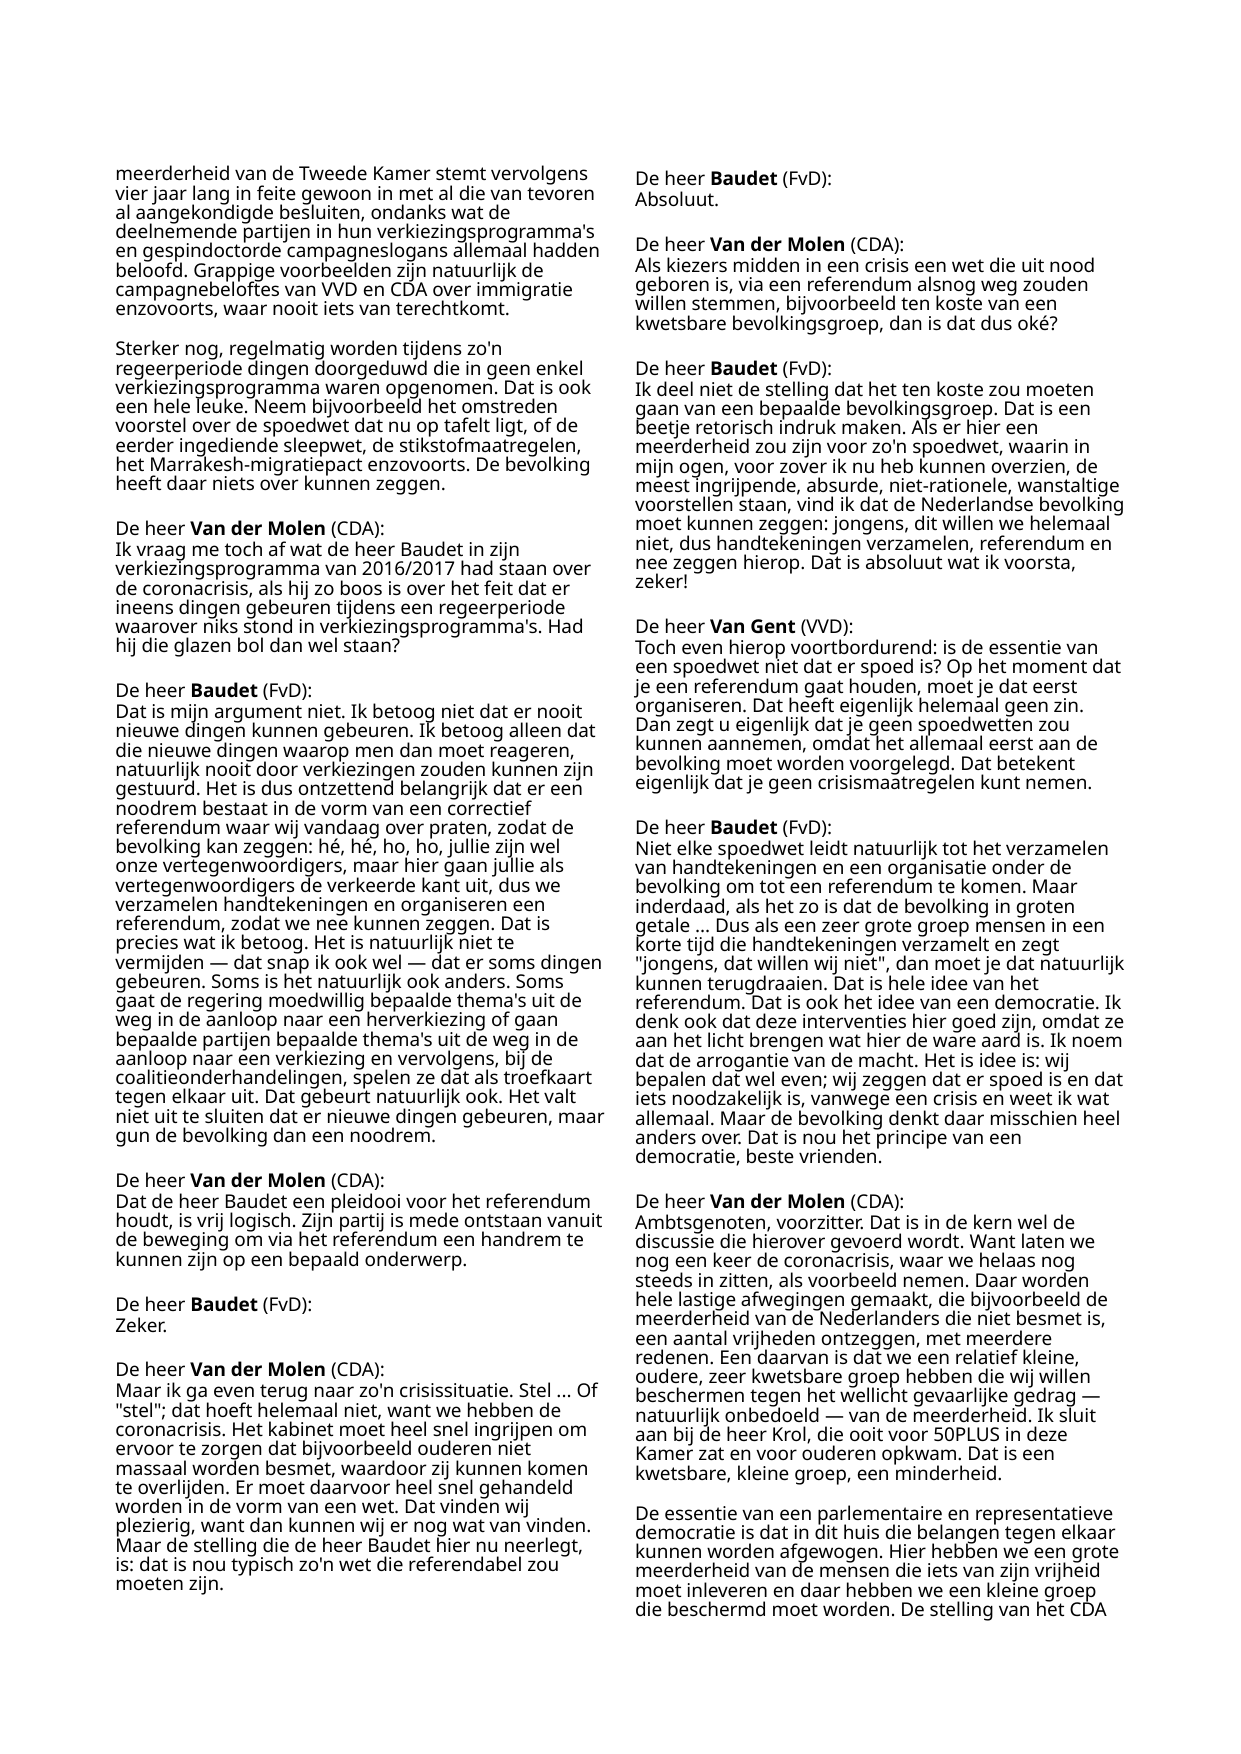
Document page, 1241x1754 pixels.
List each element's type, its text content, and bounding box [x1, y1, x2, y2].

text De heer Van der Molen (CDA): [115, 1167, 605, 1193]
text Ik vraag me toch af wat de heer Baudet in zijn verkiezingsprogramma van 2016/2017 had staan over de coronacrisis, als hij zo boos is over het feit dat er ineens dingen gebeuren tijdens een regeerperiode waarover niks stond in verkiezingsprogramma's. Had hij die glazen bol dan wel staan? [115, 541, 605, 657]
text De heer Baudet (FvD): [635, 814, 1125, 840]
text De heer Baudet (FvD): [635, 355, 1125, 381]
text De heer Baudet (FvD): [115, 677, 605, 703]
text De heer Van der Molen (CDA): [115, 515, 605, 541]
text Absoluut. [635, 191, 1125, 210]
text Maar ik ga even terug naar zo'n crisissituatie. Stel ... Of "stel"; dat hoeft helemaal niet, want we hebben de coronacrisis. Het kabinet moet heel snel ingrijpen om ervoor te zorgen dat bijvoorbeeld ouderen niet massaal worden besmet, waardoor zij kunnen komen te overlijden. Er moet daarvoor heel snel gehandeld worden in de vorm van een wet. Dat vinden wij plezierig, want dan kunnen wij er nog wat van vinden. Maar de stelling die de heer Baudet hier nu neerlegt, is: dat is nou typisch zo'n wet die referendabel zou moeten zijn. [115, 1382, 605, 1594]
text Dat de heer Baudet een pleidooi voor het referendum houdt, is vrij logisch. Zijn partij is mede ontstaan vanuit de beweging om via het referendum een handrem te kunnen zijn op een bepaald onderwerp. [115, 1193, 605, 1270]
text Ik deel niet de stelling dat het ten koste zou moeten gaan van een bepaalde bevolkingsgroep. Dat is een beetje retorisch indruk maken. Als er hier een meerderheid zou zijn voor zo'n spoedwet, waarin in mijn ogen, voor zover ik nu heb kunnen overzien, de meest ingrijpende, absurde, niet-rationele, wanstaltige voorstellen staan, vind ik dat de Nederlandse bevolking moet kunnen zeggen: jongens, dit willen we helemaal niet, dus handtekeningen verzamelen, referendum en nee zeggen hierop. Dat is absoluut wat ik voorsta, zeker! [635, 381, 1125, 592]
text De heer Van Gent (VVD): [635, 613, 1125, 639]
text De heer Baudet (FvD): [115, 1291, 605, 1317]
text De heer Baudet (FvD): [635, 165, 1125, 191]
text meerderheid van de Tweede Kamer stemt vervolgens vier jaar lang in feite gewoon in met al die van tevoren al aangekondigde besluiten, ondanks wat de deelnemende partijen in hun verkiezingsprogramma's en gespindoctorde campagneslogans allemaal hadden beloofd. Grappige voorbeelden zijn natuurlijk de campagnebeloftes van VVD en CDA over immigratie enzovoorts, waar nooit iets van terechtkomt. [115, 165, 605, 319]
text De heer Van der Molen (CDA): [635, 1188, 1125, 1214]
text Als kiezers midden in een crisis een wet die uit nood geboren is, via een referendum alsnog weg zouden willen stemmen, bijvoorbeeld ten koste van een kwetsbare bevolkingsgroep, dan is dat dus oké? [635, 257, 1125, 334]
text Sterker nog, regelmatig worden tijdens zo'n regeerperiode dingen doorgeduwd die in geen enkel verkiezingsprogramma waren opgenomen. Dat is ook een hele leuke. Neem bijvoorbeeld het omstreden voorstel over de spoedwet dat nu op tafelt ligt, of de eerder ingediende sleepwet, de stikstofmaatregelen, het Marrakesh-migratiepact enzovoorts. De bevolking heeft daar niets over kunnen zeggen. [115, 340, 605, 494]
text Ambtsgenoten, voorzitter. Dat is in de kern wel de discussie die hierover gevoerd wordt. Want laten we nog een keer de coronacrisis, waar we helaas nog steeds in zitten, als voorbeeld nemen. Daar worden hele lastige afwegingen gemaakt, die bijvoorbeeld de meerderheid van de Nederlanders die niet besmet is, een aantal vrijheden ontzeggen, met meerdere redenen. Een daarvan is dat we een relatief kleine, oudere, zeer kwetsbare groep hebben die wij willen beschermen tegen het wellicht gevaarlijke gedrag — natuurlijk onbedoeld — van de meerderheid. Ik sluit aan bij de heer Krol, die ooit voor 50PLUS in deze Kamer zat en voor ouderen opkwam. Dat is een kwetsbare, kleine groep, een minderheid. [635, 1214, 1125, 1484]
text Niet elke spoedwet leidt natuurlijk tot het verzamelen van handtekeningen en een organisatie onder de bevolking om tot een referendum te komen. Maar inderdaad, als het zo is dat de bevolking in groten getale ... Dus als een zeer grote groep mensen in een korte tijd die handtekeningen verzamelt en zegt "jongens, dat willen wij niet", dan moet je dat natuurlijk kunnen terugdraaien. Dat is hele idee van het referendum. Dat is ook het idee van een democratie. Ik denk ook dat deze interventies hier goed zijn, omdat ze aan het licht brengen wat hier de ware aard is. Ik noem dat de arrogantie van de macht. Het is idee is: wij bepalen dat wel even; wij zeggen dat er spoed is en dat iets noodzakelijk is, vanwege een crisis en weet ik wat allemaal. Maar de bevolking denkt daar misschien heel anders over. Dat is nou het principe van een democratie, beste vrienden. [635, 840, 1125, 1167]
text De heer Van der Molen (CDA): [115, 1357, 605, 1382]
text De heer Van der Molen (CDA): [635, 231, 1125, 257]
text Toch even hierop voortbordurend: is de essentie van een spoedwet niet dat er spoed is? Op het moment dat je een referendum gaat houden, moet je dat eerst organiseren. Dat heeft eigenlijk helemaal geen zin. Dan zegt u eigenlijk dat je geen spoedwetten zou kunnen aannemen, omdat het allemaal eerst aan de bevolking moet worden voorgelegd. Dat betekent eigenlijk dat je geen crisismaatregelen kunt nemen. [635, 639, 1125, 793]
text Zeker. [115, 1317, 605, 1336]
text Dat is mijn argument niet. Ik betoog niet dat er nooit nieuwe dingen kunnen gebeuren. Ik betoog alleen dat die nieuwe dingen waarop men dan moet reageren, natuurlijk nooit door verkiezingen zouden kunnen zijn gestuurd. Het is dus ontzettend belangrijk dat er een noodrem bestaat in de vorm van een correctief referendum waar wij vandaag over praten, zodat de bevolking kan zeggen: hé, hé, ho, ho, jullie zijn wel onze vertegenwoordigers, maar hier gaan jullie als vertegenwoordigers de verkeerde kant uit, dus we verzamelen handtekeningen en organiseren een referendum, zodat we nee kunnen zeggen. Dat is precies wat ik betoog. Het is natuurlijk niet te vermijden — dat snap ik ook wel — dat er soms dingen gebeuren. Soms is het natuurlijk ook anders. Soms gaat de regering moedwillig bepaalde thema's uit de weg in de aanloop naar een herverkiezing of gaan bepaalde partijen bepaalde thema's uit de weg in de aanloop naar een verkiezing en vervolgens, bij de coalitieonderhandelingen, spelen ze dat als troefkaart tegen elkaar uit. Dat gebeurt natuurlijk ook. Het valt niet uit te sluiten dat er nieuwe dingen gebeuren, maar gun de bevolking dan een noodrem. [115, 703, 605, 1146]
text De essentie van een parlementaire en representatieve democratie is dat in dit huis die belangen tegen elkaar kunnen worden afgewogen. Hier hebben we een grote meerderheid van de mensen die iets van zijn vrijheid moet inleveren en daar hebben we een kleine groep die beschermd moet worden. De stelling van het CDA [635, 1504, 1125, 1620]
